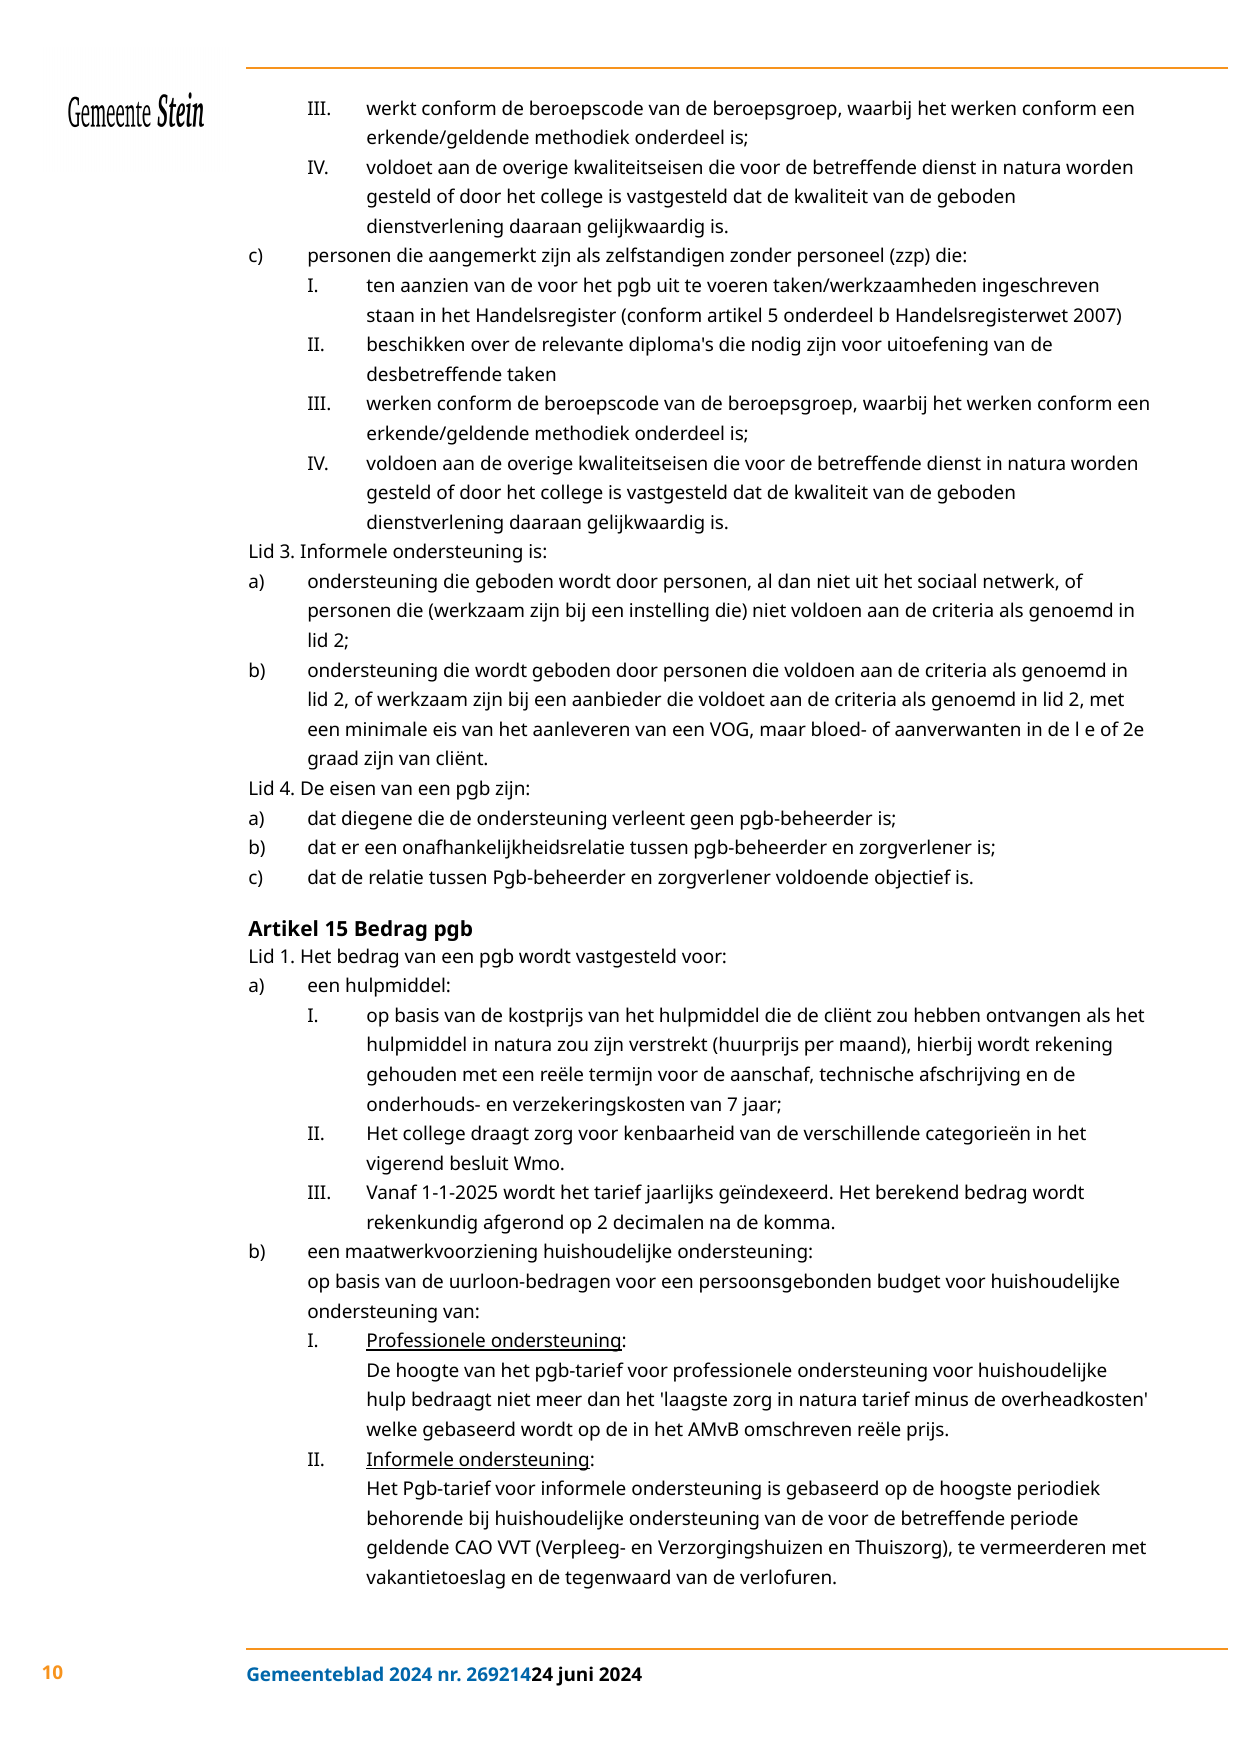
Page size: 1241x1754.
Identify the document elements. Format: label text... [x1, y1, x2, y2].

list Het college draagt zorg voor kenbaarheid van de verschillende categorieën in het vigerend besluit Wmo. [307, 1120, 1152, 1176]
list dat er een onafhankelijkheidsrelatie tussen pgb-beheerder en zorgverlener is; [248, 834, 1152, 860]
list personen die aangemerkt zijn als zelfstandigen zonder personeel (zzp) die: [248, 243, 1152, 268]
list een maatwerkvoorziening huishoudelijke ondersteuning: [248, 1239, 1152, 1264]
list De hoogte van het pgb-tarief voor professionele ondersteuning voor huishoudelijke hulp bedraagt niet meer dan het 'laagste zorg in natura tarief minus de overheadkosten' welke gebaseerd wordt op de in het AMvB omschreven reële prijs. [307, 1357, 1152, 1442]
text Lid 4. De eisen van een pgb zijn: [248, 775, 1152, 801]
list een hulpmiddel: [248, 972, 1152, 998]
list ondersteuning die wordt geboden door personen die voldoen aan de criteria als genoemd in lid 2, of werkzaam zijn bij een aanbieder die voldoet aan de criteria als genoemd in lid 2, met een minimale eis van het aanleveren van een VOG, maar bloed- of aanverwanten in de l e of 2e graad zijn van cliënt. [248, 657, 1152, 771]
list op basis van de kostprijs van het hulpmiddel die de cliënt zou hebben ontvangen als het hulpmiddel in natura zou zijn verstrekt (huurprijs per maand), hierbij wordt rekening gehouden met een reële termijn voor de aanschaf, technische afschrijving en de onderhouds- en verzekeringskosten van 7 jaar; [307, 1002, 1152, 1116]
list Informele ondersteuning: [307, 1446, 1152, 1471]
list Het Pgb-tarief voor informele ondersteuning is gebaseerd op de hoogste periodiek behorende bij huishoudelijke ondersteuning van de voor de betreffende periode geldende CAO VVT (Verpleeg- en Verzorgingshuizen en Thuiszorg), te vermeerderen met vakantietoeslag en de tegenwaard van de verlofuren. [307, 1475, 1152, 1590]
list beschikken over de relevante diploma's die nodig zijn voor uitoefening van de desbetreffende taken [307, 331, 1152, 387]
list voldoet aan de overige kwaliteitseisen die voor de betreffende dienst in natura worden gesteld of door het college is vastgesteld dat de kwaliteit van de geboden dienstverlening daaraan gelijkwaardig is. [307, 154, 1152, 239]
list voldoen aan de overige kwaliteitseisen die voor de betreffende dienst in natura worden gesteld of door het college is vastgesteld dat de kwaliteit van de geboden dienstverlening daaraan gelijkwaardig is. [307, 450, 1152, 535]
list dat de relatie tussen Pgb-beheerder en zorgverlener voldoende objectief is. [248, 864, 1152, 890]
text Lid 1. Het bedrag van een pgb wordt vastgesteld voor: [248, 943, 1152, 968]
list ten aanzien van de voor het pgb uit te voeren taken/werkzaamheden ingeschreven staan in het Handelsregister (conform artikel 5 onderdeel b Handelsregisterwet 2007) [307, 272, 1152, 328]
list Professionele ondersteuning: [307, 1327, 1152, 1353]
list ondersteuning die geboden wordt door personen, al dan niet uit het sociaal netwerk, of personen die (werkzaam zijn bij een instelling die) niet voldoen aan de criteria als genoemd in lid 2; [248, 568, 1152, 653]
list werkt conform de beroepscode van de beroepsgroep, waarbij het werken conform een erkende/geldende methodiek onderdeel is; [307, 95, 1152, 150]
list Vanaf 1-1-2025 wordt het tarief jaarlijks geïndexeerd. Het berekend bedrag wordt rekenkundig afgerond op 2 decimalen na de komma. [307, 1179, 1152, 1235]
list dat diegene die de ondersteuning verleent geen pgb-beheerder is; [248, 805, 1152, 831]
picture [41, 47, 231, 172]
list werken conform de beroepscode van de beroepsgroep, waarbij het werken conform een erkende/geldende methodiek onderdeel is; [307, 391, 1152, 446]
text Lid 3. Informele ondersteuning is: [248, 538, 1152, 564]
list op basis van de uurloon-bedragen voor een persoonsgebonden budget voor huishoudelijke ondersteuning van: [248, 1268, 1152, 1323]
text Artikel 15 Bedrag pgb [248, 914, 1152, 943]
